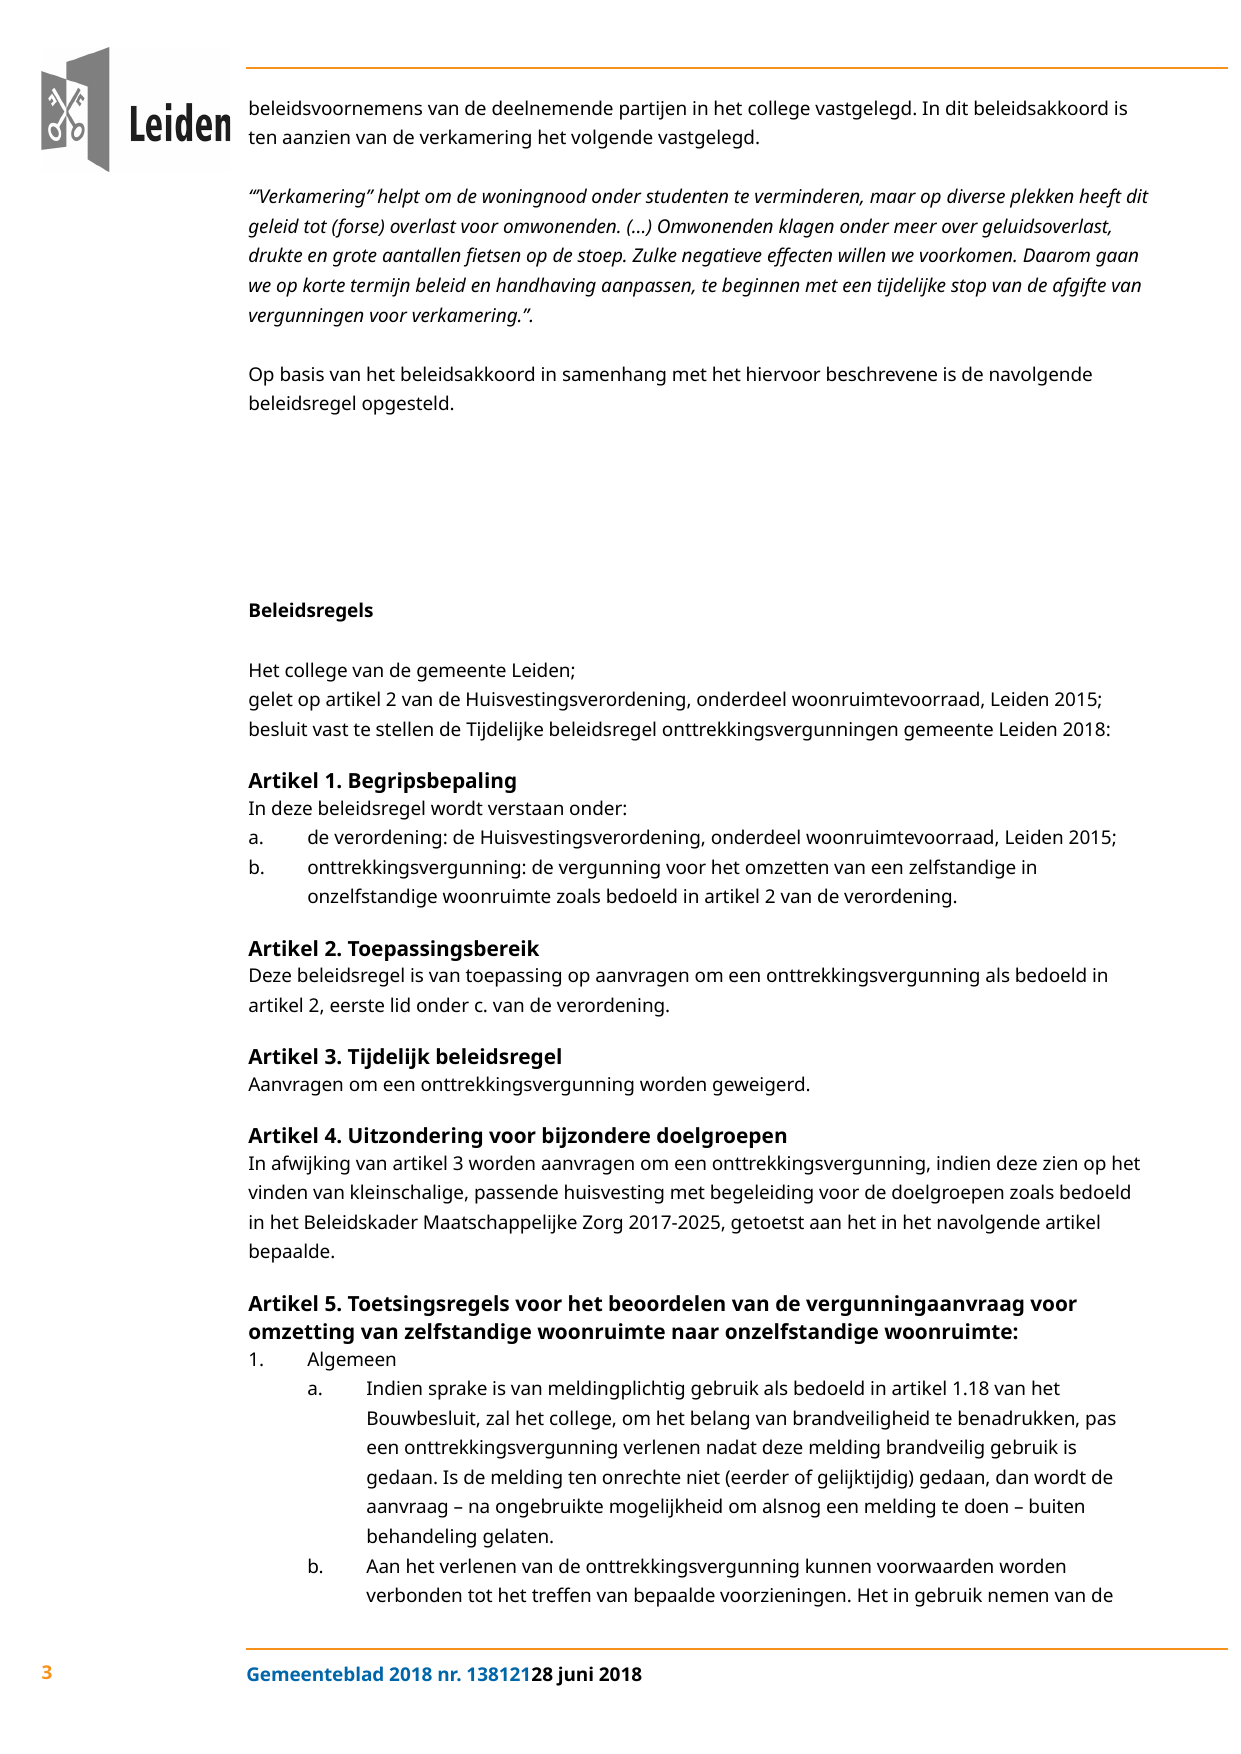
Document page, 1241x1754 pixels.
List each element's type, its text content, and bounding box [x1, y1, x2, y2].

text Deze beleidsregel is van toepassing op aanvragen om een onttrekkingsvergunning als bedoeld in artikel 2, eerste lid onder c. van de verordening. [248, 962, 1152, 1018]
text Artikel 1. Begripsbepaling [248, 766, 1152, 795]
text Artikel 5. Toetsingsregels voor het beoordelen van de vergunningaanvraag voor omzetting van zelfstandige woonruimte naar onzelfstandige woonruimte: [248, 1289, 1152, 1346]
text In afwijking van artikel 3 worden aanvragen om een onttrekkingsvergunning, indien deze zien op het vinden van kleinschalige, passende huisvesting met begeleiding voor de doelgroepen zoals bedoeld in het Beleidskader Maatschappelijke Zorg 2017-2025, getoetst aan het in het navolgende artikel bepaalde. [248, 1150, 1152, 1264]
text beleidsvoornemens van de deelnemende partijen in het college vastgelegd. In dit beleidsakkoord is ten aanzien van de verkamering het volgende vastgelegd. [248, 95, 1152, 150]
text Artikel 2. Toepassingsbereik [248, 934, 1152, 962]
list Indien sprake is van meldingplichtig gebruik als bedoeld in artikel 1.18 van het Bouwbesluit, zal het college, om het belang van brandveiligheid te benadrukken, pas een onttrekkingsvergunning verlenen nadat deze melding brandveilig gebruik is gedaan. Is de melding ten onrechte niet (eerder of gelijktijdig) gedaan, dan wordt de aanvraag – na ongebruikte mogelijkheid om alsnog een melding te doen – buiten behandeling gelaten. [307, 1375, 1152, 1549]
list Aan het verlenen van de onttrekkingsvergunning kunnen voorwaarden worden verbonden tot het treffen van bepaalde voorzieningen. Het in gebruik nemen van de [307, 1553, 1152, 1608]
list onttrekkingsvergunning: de vergunning voor het omzetten van een zelfstandige in onzelfstandige woonruimte zoals bedoeld in artikel 2 van de verordening. [248, 854, 1152, 909]
text gelet op artikel 2 van de Huisvestingsverordening, onderdeel woonruimtevoorraad, Leiden 2015; [248, 686, 1152, 712]
text Artikel 4. Uitzondering voor bijzondere doelgroepen [248, 1121, 1152, 1150]
picture [41, 47, 231, 172]
text besluit vast te stellen de Tijdelijke beleidsregel onttrekkingsvergunningen gemeente Leiden 2018: [248, 716, 1152, 742]
text “’Verkamering” helpt om de woningnood onder studenten te verminderen, maar op diverse plekken heeft dit geleid tot (forse) overlast voor omwonenden. (…) Omwonenden klagen onder meer over geluidsoverlast, drukte en grote aantallen fietsen op de stoep. Zulke negatieve effecten willen we voorkomen. Daarom gaan we op korte termijn beleid en handhaving aanpassen, te beginnen met een tijdelijke stop van de afgifte van vergunningen voor verkamering.”. [248, 183, 1152, 328]
text Aanvragen om een onttrekkingsvergunning worden geweigerd. [248, 1071, 1152, 1097]
text Artikel 3. Tijdelijk beleidsregel [248, 1042, 1152, 1071]
text Op basis van het beleidsakkoord in samenhang met het hiervoor beschrevene is de navolgende beleidsregel opgesteld. [248, 361, 1152, 416]
list Algemeen [248, 1346, 1152, 1372]
list de verordening: de Huisvestingsverordening, onderdeel woonruimtevoorraad, Leiden 2015; [248, 824, 1152, 850]
text In deze beleidsregel wordt verstaan onder: [248, 795, 1152, 821]
text Beleidsregels [248, 598, 1152, 623]
text Het college van de gemeente Leiden; [248, 657, 1152, 683]
